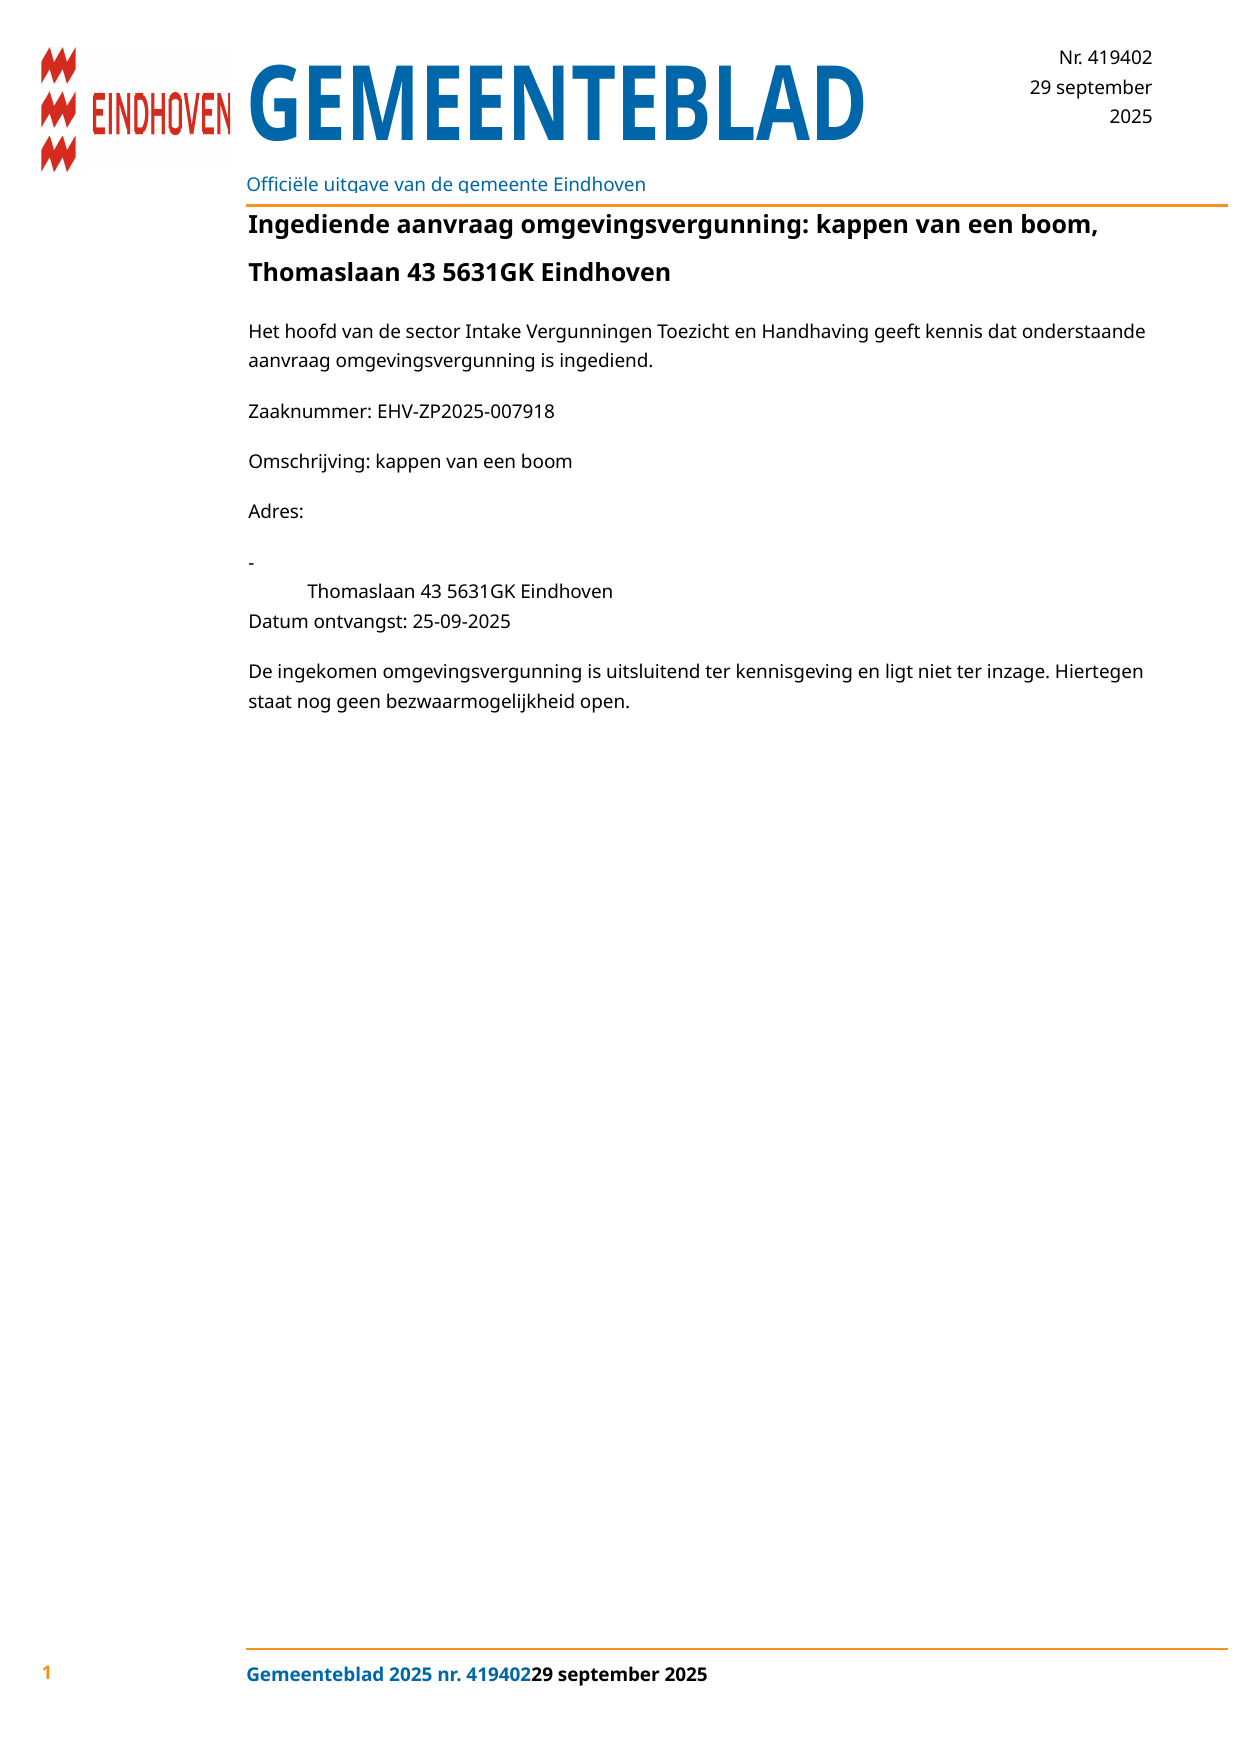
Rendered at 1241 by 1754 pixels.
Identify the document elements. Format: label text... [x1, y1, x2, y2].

list Thomaslaan 43 5631GK Eindhoven [248, 579, 1152, 604]
text Omschrijving: kappen van een boom [248, 448, 1152, 474]
text Zaaknummer: EHV-ZP2025-007918 [248, 398, 1152, 424]
text Datum ontvangst: 25-09-2025 [248, 608, 1152, 634]
picture [41, 47, 231, 172]
text Adres: [248, 499, 1152, 524]
text De ingekomen omgevingsvergunning is uitsluitend ter kennisgeving en ligt niet ter inzage. Hiertegen staat nog geen bezwaarmogelijkheid open. [248, 659, 1152, 714]
text Het hoofd van de sector Intake Vergunningen Toezicht en Handhaving geeft kennis dat onderstaande aanvraag omgevingsvergunning is ingediend. [248, 318, 1152, 373]
text Ingediende aanvraag omgevingsvergunning: kappen van een boom, Thomaslaan 43 5631GK Eindhoven [248, 207, 1152, 288]
